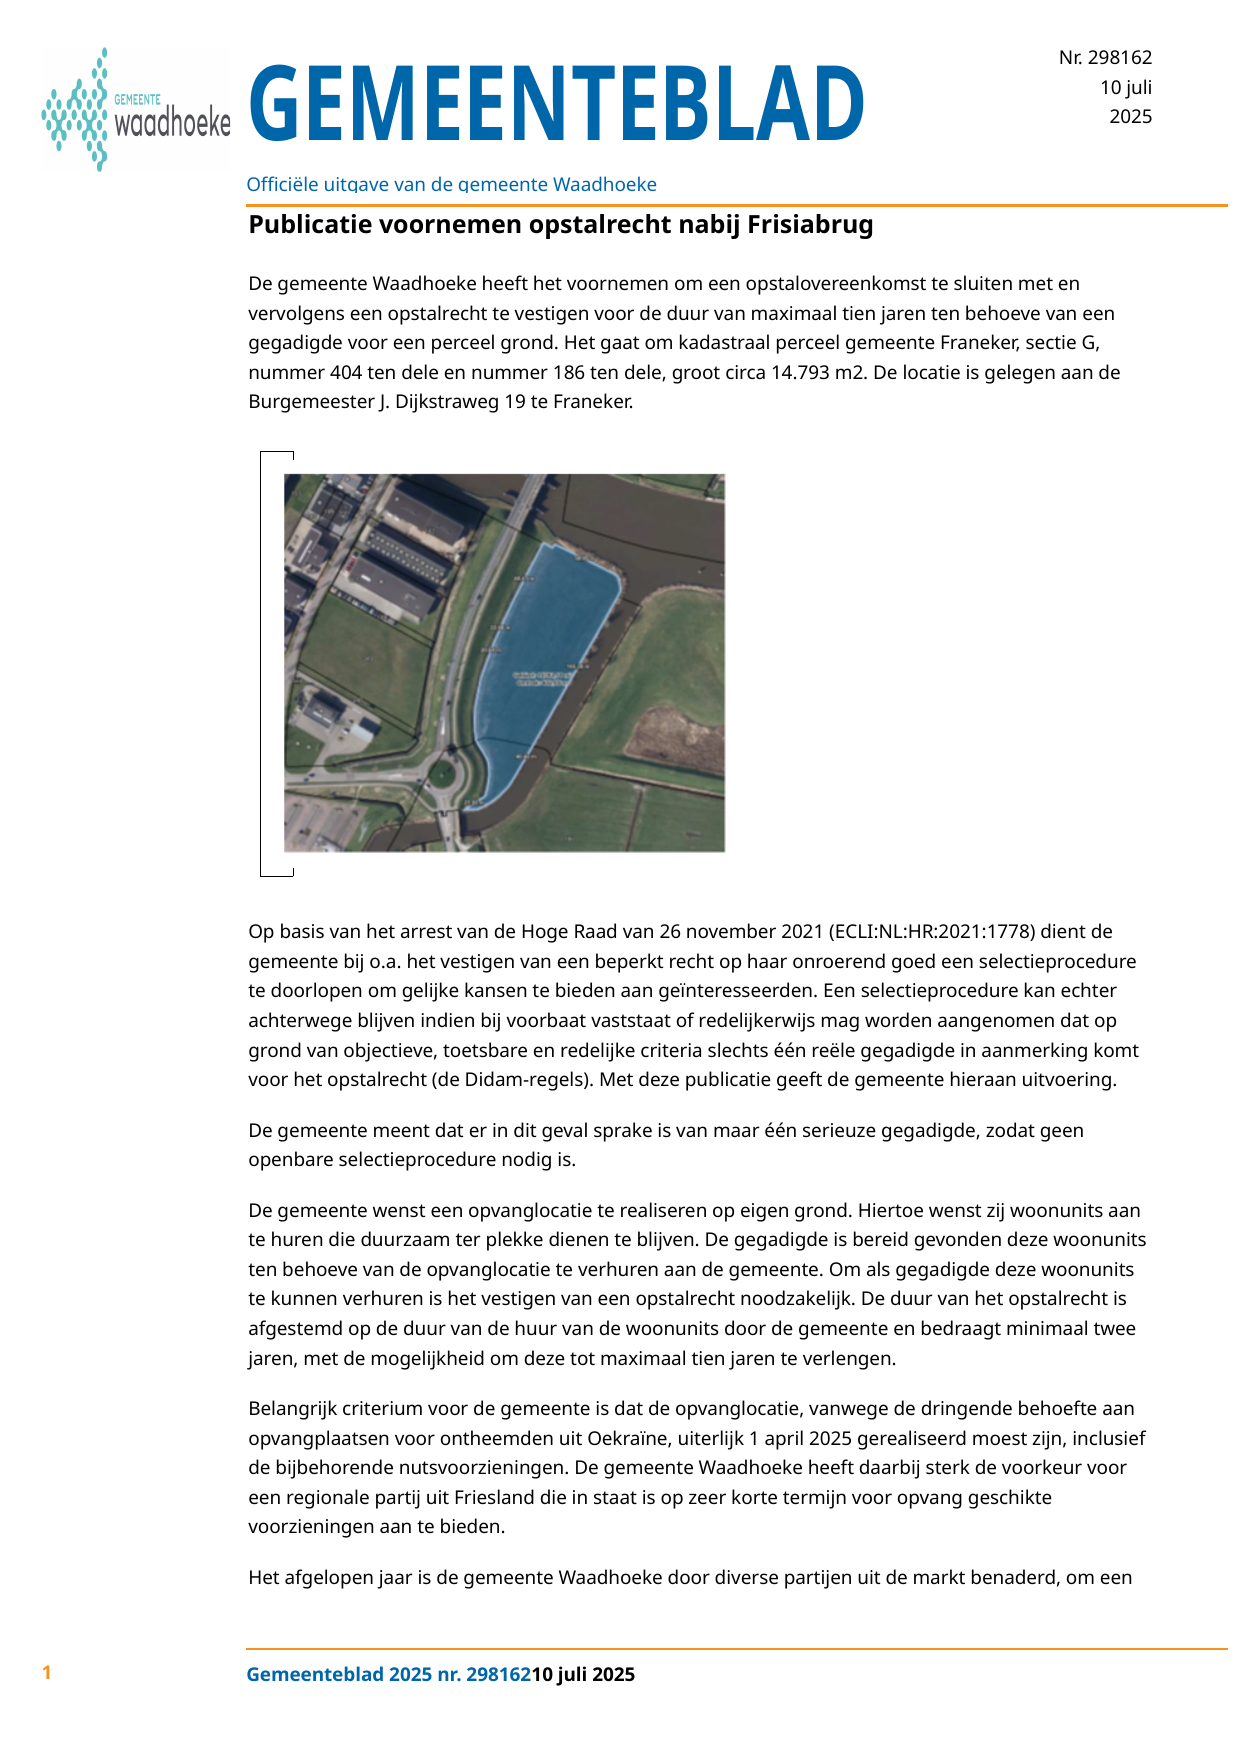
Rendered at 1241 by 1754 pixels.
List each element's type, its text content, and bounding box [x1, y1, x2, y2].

text Publicatie voornemen opstalrecht nabij Frisiabrug [248, 207, 1152, 241]
text Belangrijk criterium voor de gemeente is dat de opvanglocatie, vanwege de dringende behoefte aan opvangplaatsen voor ontheemden uit Oekraïne, uiterlijk 1 april 2025 gerealiseerd moest zijn, inclusief de bijbehorende nutsvoorzieningen. De gemeente Waadhoeke heeft daarbij sterk de voorkeur voor een regionale partij uit Friesland die in staat is op zeer korte termijn voor opvang geschikte voorzieningen aan te bieden. [248, 1395, 1152, 1539]
picture [268, 460, 742, 868]
text De gemeente meent dat er in dit geval sprake is van maar één serieuze gegadigde, zodat geen openbare selectieprocedure nodig is. [248, 1117, 1152, 1172]
text Op basis van het arrest van de Hoge Raad van 26 november 2021 (ECLI:NL:HR:2021:1778) dient de gemeente bij o.a. het vestigen van een beperkt recht op haar onroerend goed een selectieprocedure te doorlopen om gelijke kansen te bieden aan geïnteresseerden. Een selectieprocedure kan echter achterwege blijven indien bij voorbaat vaststaat of redelijkerwijs mag worden aangenomen dat op grond van objectieve, toetsbare en redelijke criteria slechts één reële gegadigde in aanmerking komt voor het opstalrecht (de Didam-regels). Met deze publicatie geeft de gemeente hieraan uitvoering. [248, 918, 1152, 1092]
text De gemeente wenst een opvanglocatie te realiseren op eigen grond. Hiertoe wenst zij woonunits aan te huren die duurzaam ter plekke dienen te blijven. De gegadigde is bereid gevonden deze woonunits ten behoeve van de opvanglocatie te verhuren aan de gemeente. Om als gegadigde deze woonunits te kunnen verhuren is het vestigen van een opstalrecht noodzakelijk. De duur van het opstalrecht is afgestemd op de duur van de huur van de woonunits door de gemeente en bedraagt minimaal twee jaren, met de mogelijkheid om deze tot maximaal tien jaren te verlengen. [248, 1197, 1152, 1371]
text De gemeente Waadhoeke heeft het voornemen om een opstalovereenkomst te sluiten met en vervolgens een opstalrecht te vestigen voor de duur van maximaal tien jaren ten behoeve van een gegadigde voor een perceel grond. Het gaat om kadastraal perceel gemeente Franeker, sectie G, nummer 404 ten dele en nummer 186 ten dele, groot circa 14.793 m2. De locatie is gelegen aan de Burgemeester J. Dijkstraweg 19 te Franeker. [248, 270, 1152, 414]
text Het afgelopen jaar is de gemeente Waadhoeke door diverse partijen uit de markt benaderd, om een [248, 1564, 1152, 1590]
picture [41, 47, 231, 172]
